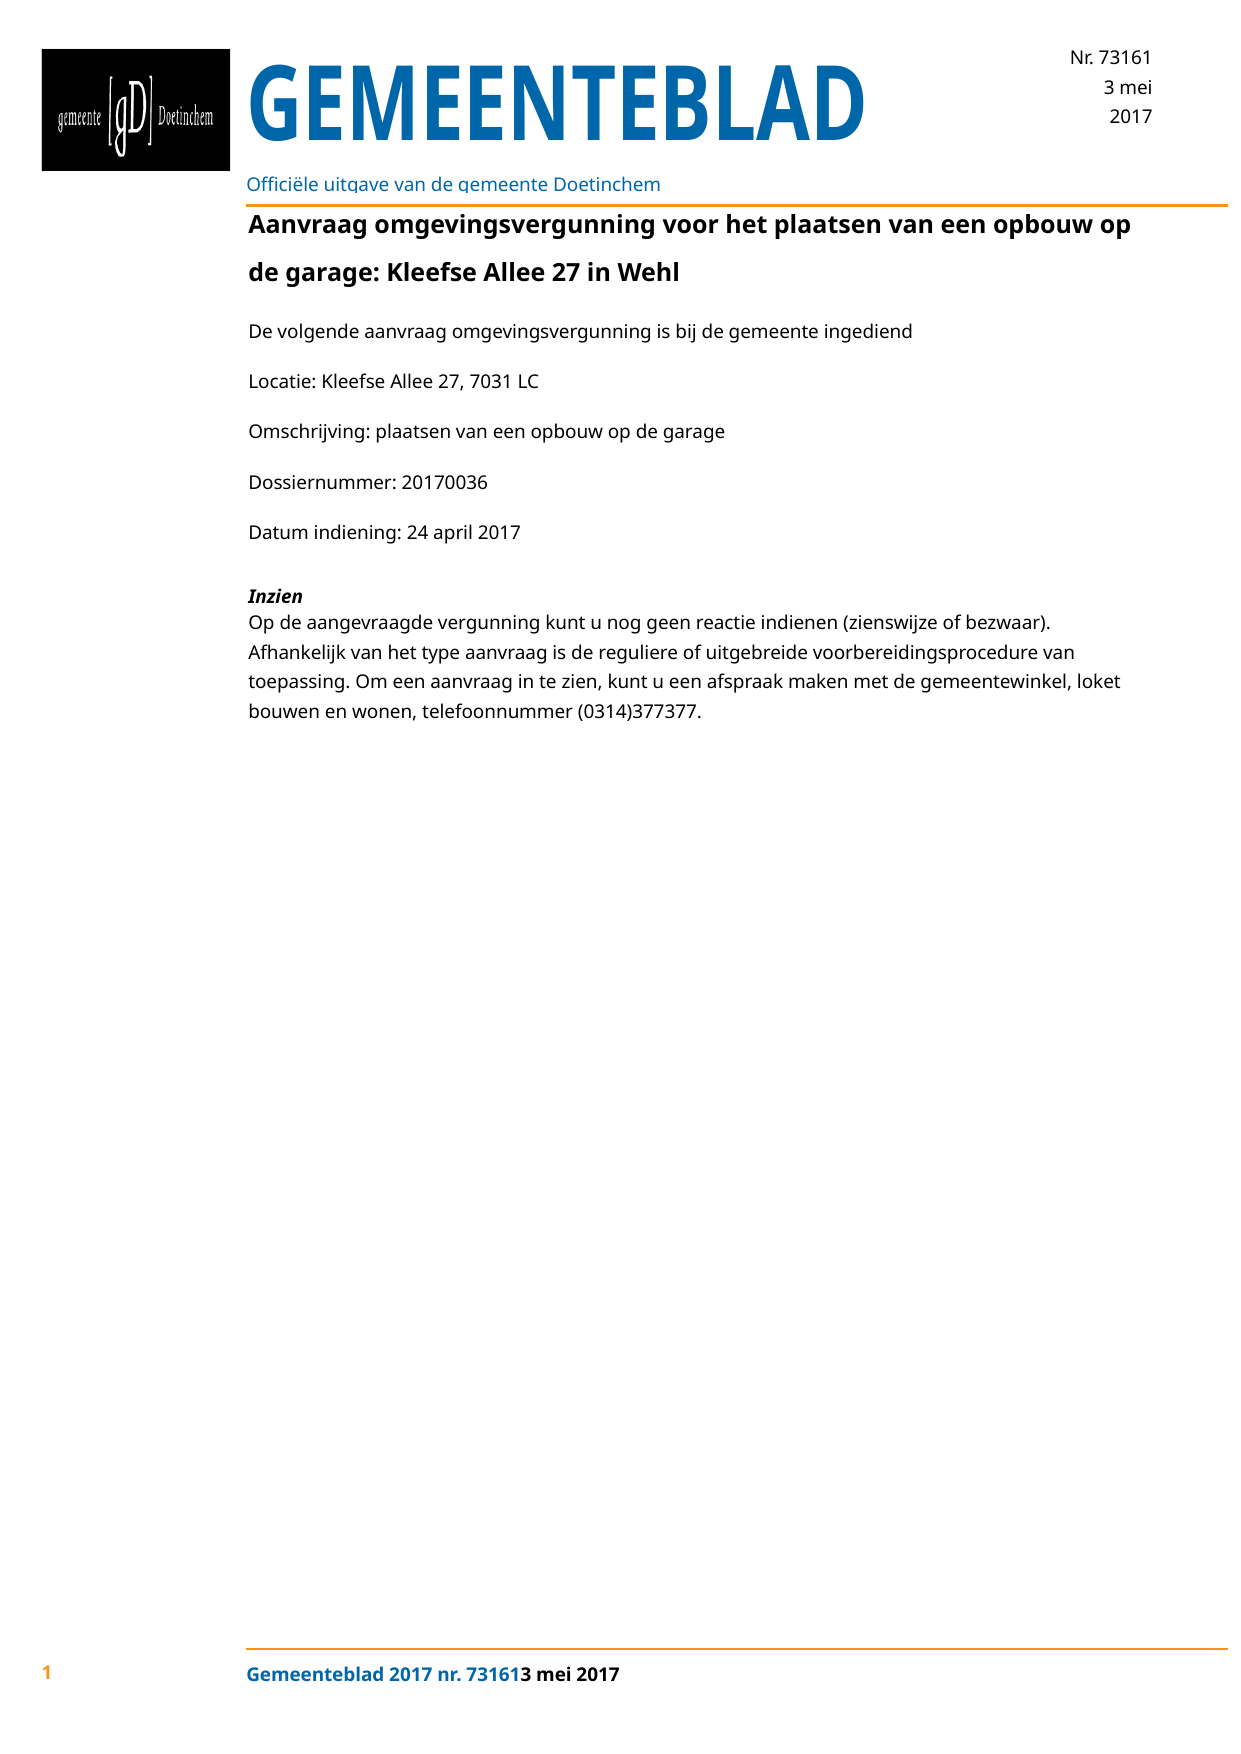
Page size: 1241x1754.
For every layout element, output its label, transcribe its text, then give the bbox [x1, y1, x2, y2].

text Omschrijving: plaatsen van een opbouw op de garage [248, 419, 1152, 444]
text Inzien [248, 583, 1152, 609]
text Dossiernummer: 20170036 [248, 469, 1152, 495]
text De volgende aanvraag omgevingsvergunning is bij de gemeente ingediend [248, 318, 1152, 344]
text Locatie: Kleefse Allee 27, 7031 LC [248, 368, 1152, 394]
text Datum indiening: 24 april 2017 [248, 519, 1152, 545]
text Aanvraag omgevingsvergunning voor het plaatsen van een opbouw op de garage: Kleefse Allee 27 in Wehl [248, 207, 1152, 288]
picture [41, 47, 231, 172]
text Op de aangevraagde vergunning kunt u nog geen reactie indienen (zienswijze of bezwaar). Afhankelijk van het type aanvraag is de reguliere of uitgebreide voorbereidingsprocedure van toepassing. Om een aanvraag in te zien, kunt u een afspraak maken met de gemeentewinkel, loket bouwen en wonen, telefoonnummer (0314)377377. [248, 609, 1152, 724]
